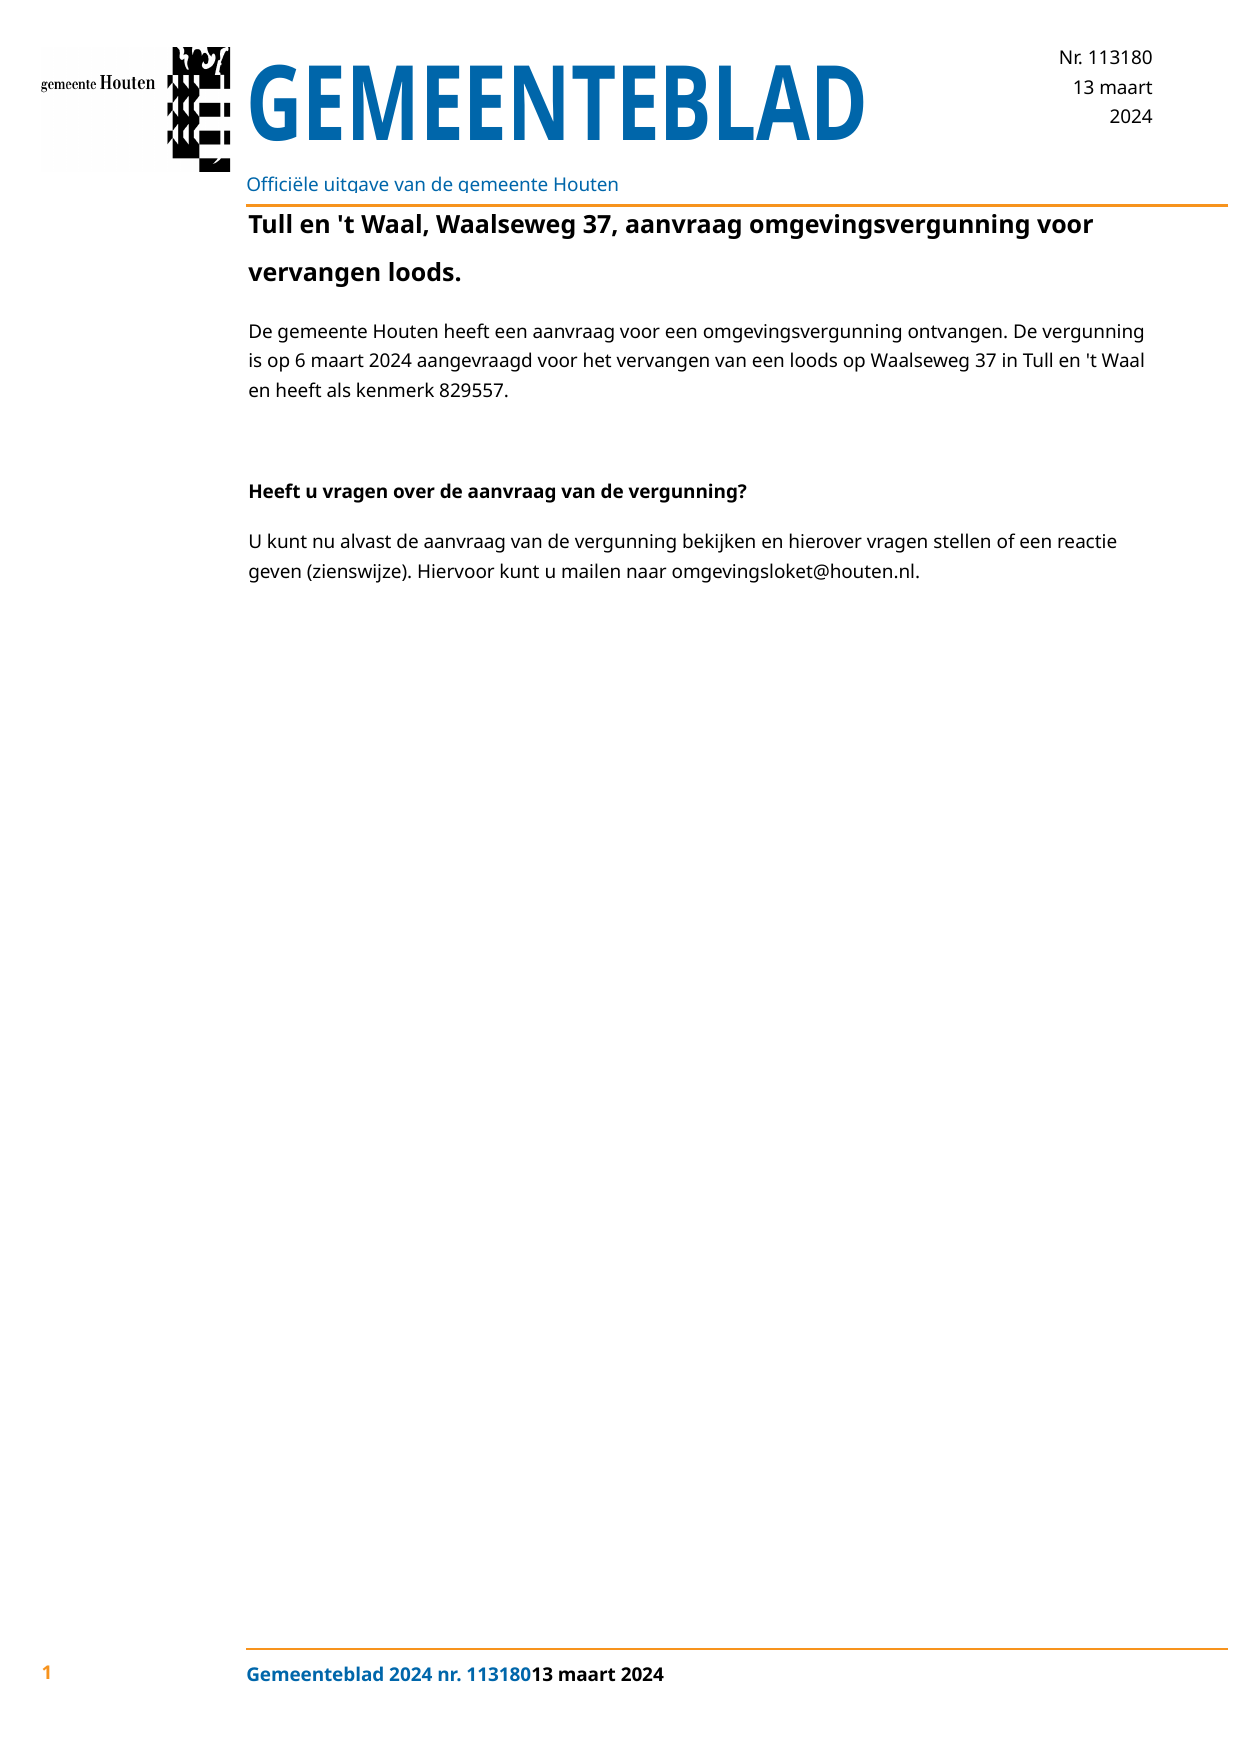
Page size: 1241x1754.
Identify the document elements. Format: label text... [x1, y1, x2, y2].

text Tull en 't Waal, Waalseweg 37, aanvraag omgevingsvergunning voor vervangen loods. [248, 207, 1152, 288]
picture [41, 47, 231, 172]
text Heeft u vragen over de aanvraag van de vergunning? [248, 478, 1152, 504]
text De gemeente Houten heeft een aanvraag voor een omgevingsvergunning ontvangen. De vergunning is op 6 maart 2024 aangevraagd voor het vervangen van een loods op Waalseweg 37 in Tull en 't Waal en heeft als kenmerk 829557. [248, 318, 1152, 403]
text U kunt nu alvast de aanvraag van de vergunning bekijken en hierover vragen stellen of een reactie geven (zienswijze). Hiervoor kunt u mailen naar omgevingsloket@houten.nl. [248, 528, 1152, 584]
